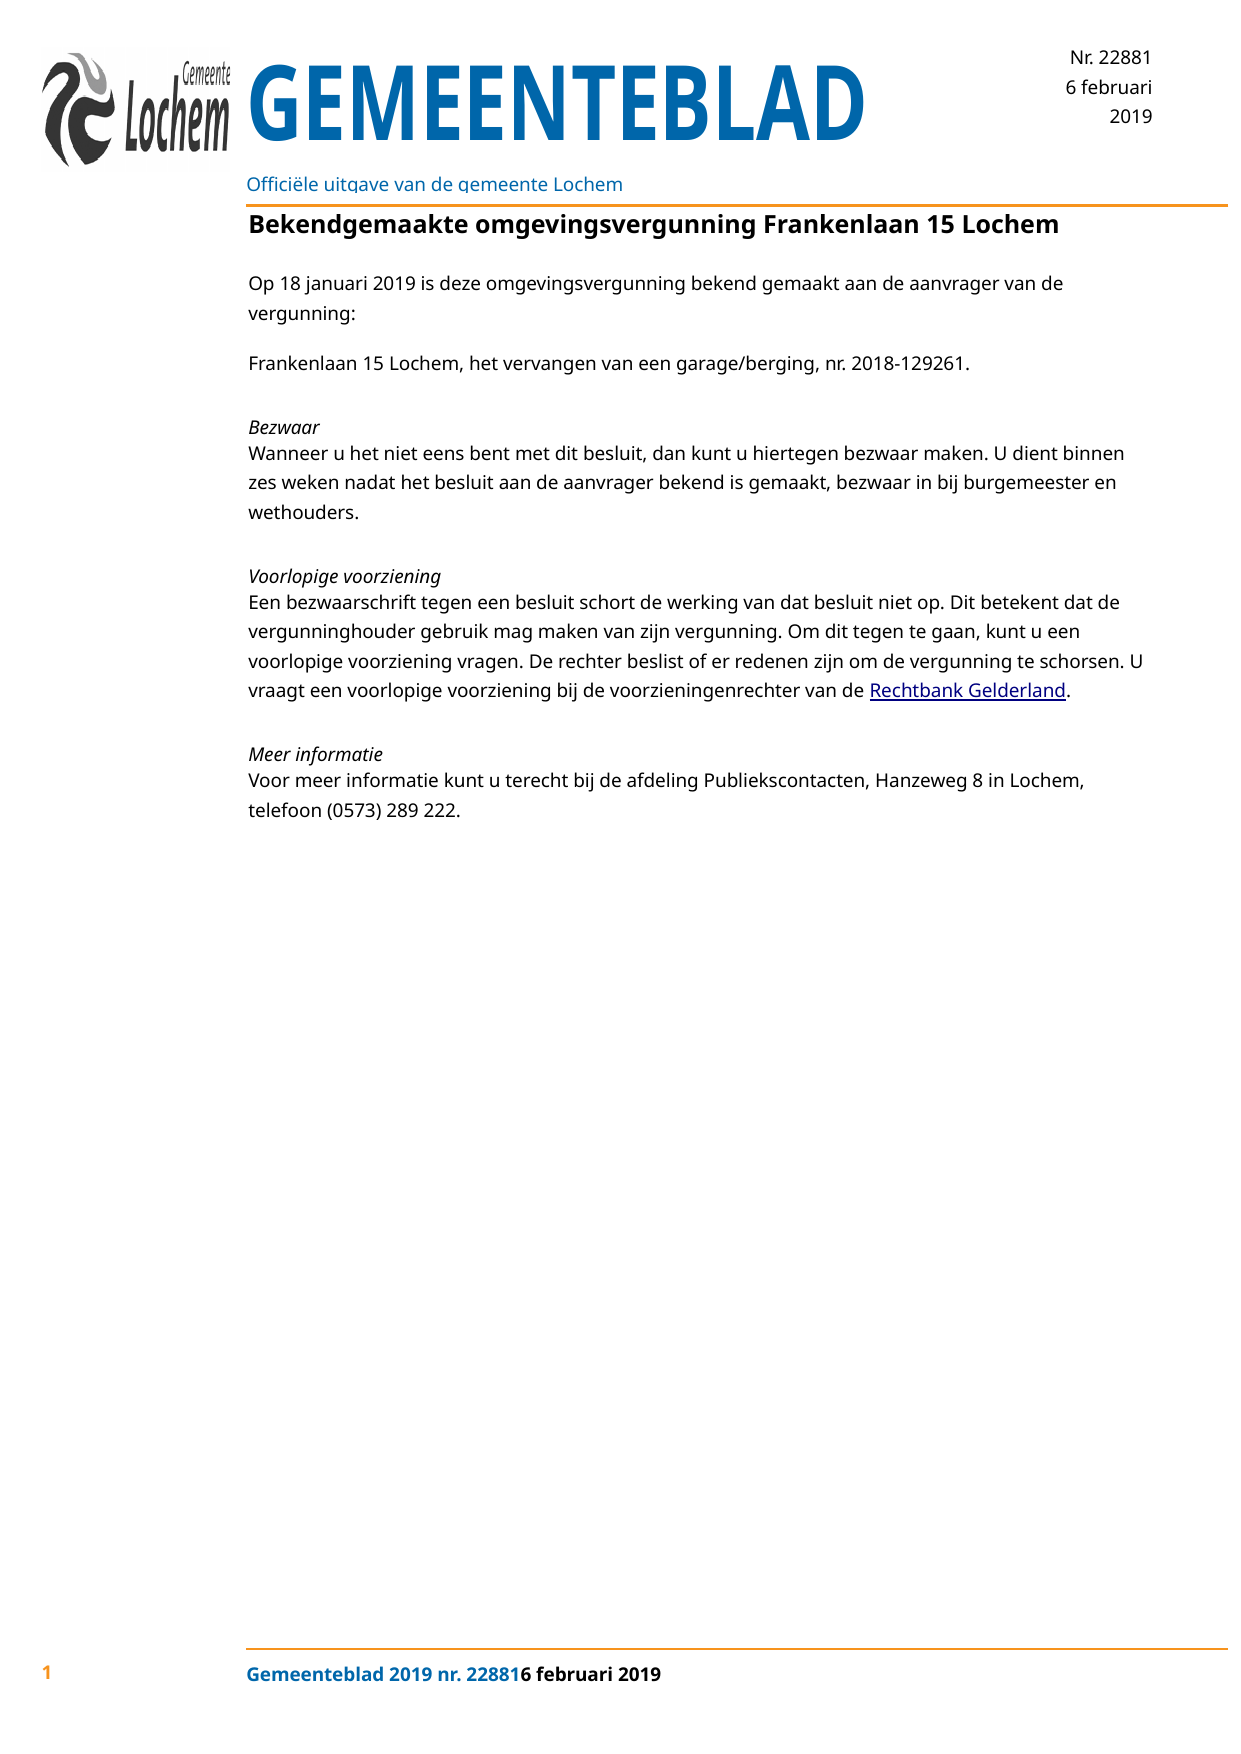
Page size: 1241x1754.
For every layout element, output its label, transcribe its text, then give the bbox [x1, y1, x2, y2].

text Een bezwaarschrift tegen een besluit schort de werking van dat besluit niet op. Dit betekent dat de vergunninghouder gebruik mag maken van zijn vergunning. Om dit tegen te gaan, kunt u een voorlopige voorziening vragen. De rechter beslist of er redenen zijn om de vergunning te schorsen. U vraagt een voorlopige voorziening bij de voorzieningenrechter van de Rechtbank Gelderland. [248, 589, 1152, 703]
picture [41, 47, 231, 172]
text Bezwaar [248, 414, 1152, 440]
text Voor meer informatie kunt u terecht bij de afdeling Publiekscontacten, Hanzeweg 8 in Lochem, telefoon (0573) 289 222. [248, 767, 1152, 823]
text Frankenlaan 15 Lochem, het vervangen van een garage/berging, nr. 2018-129261. [248, 350, 1152, 376]
text Op 18 januari 2019 is deze omgevingsvergunning bekend gemaakt aan de aanvrager van de vergunning: [248, 270, 1152, 326]
text Meer informatie [248, 742, 1152, 767]
text Bekendgemaakte omgevingsvergunning Frankenlaan 15 Lochem [248, 207, 1152, 241]
text Wanneer u het niet eens bent met dit besluit, dan kunt u hiertegen bezwaar maken. U dient binnen zes weken nadat het besluit aan de aanvrager bekend is gemaakt, bezwaar in bij burgemeester en wethouders. [248, 440, 1152, 525]
text Voorlopige voorziening [248, 563, 1152, 589]
